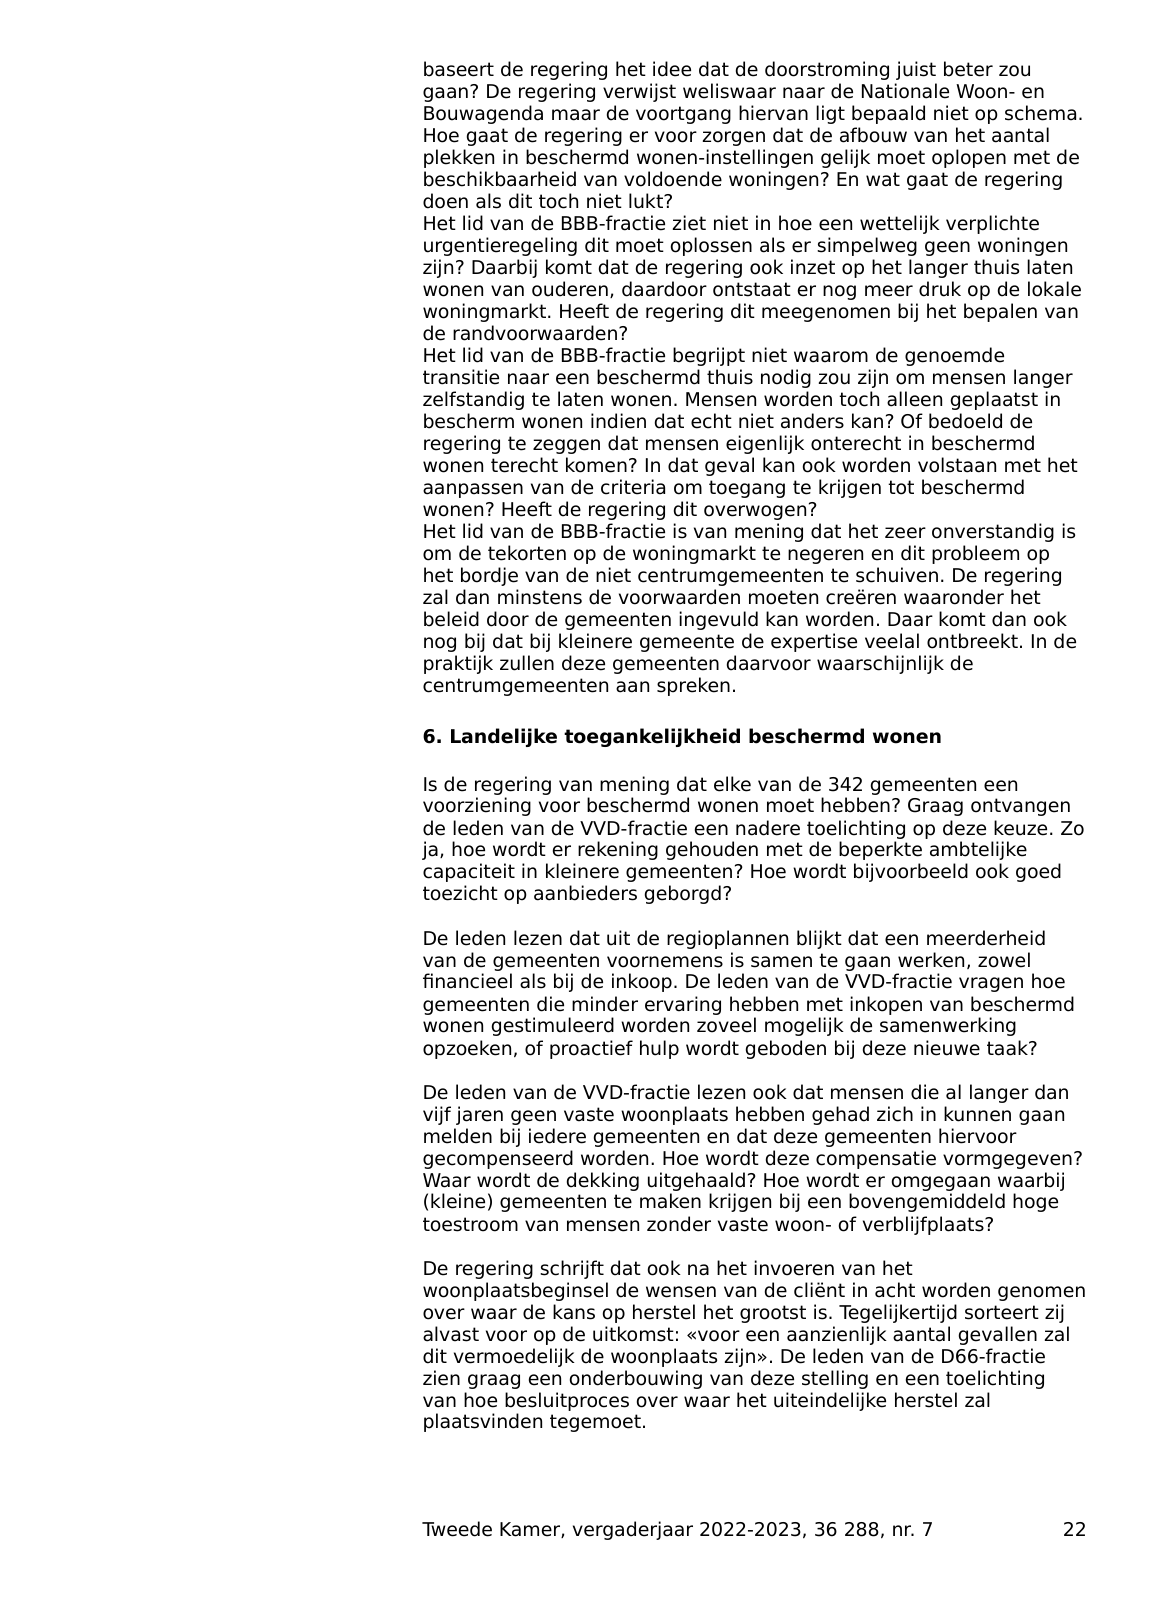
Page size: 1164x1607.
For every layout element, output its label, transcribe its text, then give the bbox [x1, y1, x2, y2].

text De regering schrijft dat ook na het invoeren van het woonplaatsbeginsel de wensen van de cliënt in acht worden genomen over waar de kans op herstel het grootst is. Tegelijkertijd sorteert zij alvast voor op de uitkomst: «voor een aanzienlijk aantal gevallen zal dit vermoedelijk de woonplaats zijn». De leden van de D66-fractie zien graag een onderbouwing van deze stelling en een toelichting van hoe besluitproces over waar het uiteindelijke herstel zal plaatsvinden tegemoet. [422, 1258, 1087, 1433]
text De leden lezen dat uit de regioplannen blijkt dat een meerderheid van de gemeenten voornemens is samen te gaan werken, zowel financieel als bij de inkoop. De leden van de VVD-fractie vragen hoe gemeenten die minder ervaring hebben met inkopen van beschermd wonen gestimuleerd worden zoveel mogelijk de samenwerking opzoeken, of proactief hulp wordt geboden bij deze nieuwe taak? [422, 927, 1087, 1059]
subtitle 6. Landelijke toegankelijkheid beschermd wonen [422, 726, 1087, 748]
text Het lid van de BBB-fractie is van mening dat het zeer onverstandig is om de tekorten op de woningmarkt te negeren en dit probleem op het bordje van de niet centrumgemeenten te schuiven. De regering zal dan minstens de voorwaarden moeten creëren waaronder het beleid door de gemeenten ingevuld kan worden. Daar komt dan ook nog bij dat bij kleinere gemeente de expertise veelal ontbreekt. In de praktijk zullen deze gemeenten daarvoor waarschijnlijk de centrumgemeenten aan spreken. [422, 521, 1087, 696]
text Het lid van de BBB-fractie begrijpt niet waarom de genoemde transitie naar een beschermd thuis nodig zou zijn om mensen langer zelfstandig te laten wonen. Mensen worden toch alleen geplaatst in bescherm wonen indien dat echt niet anders kan? Of bedoeld de regering te zeggen dat mensen eigenlijk onterecht in beschermd wonen terecht komen? In dat geval kan ook worden volstaan met het aanpassen van de criteria om toegang te krijgen tot beschermd wonen? Heeft de regering dit overwogen? [422, 345, 1087, 521]
text De leden van de VVD-fractie lezen ook dat mensen die al langer dan vijf jaren geen vaste woonplaats hebben gehad zich in kunnen gaan melden bij iedere gemeenten en dat deze gemeenten hiervoor gecompenseerd worden. Hoe wordt deze compensatie vormgegeven? Waar wordt de dekking uitgehaald? Hoe wordt er omgegaan waarbij (kleine) gemeenten te maken krijgen bij een bovengemiddeld hoge toestroom van mensen zonder vaste woon- of verblijfplaats? [422, 1082, 1087, 1235]
text baseert de regering het idee dat de doorstroming juist beter zou gaan? De regering verwijst weliswaar naar de Nationale Woon- en Bouwagenda maar de voortgang hiervan ligt bepaald niet op schema. Hoe gaat de regering er voor zorgen dat de afbouw van het aantal plekken in beschermd wonen-instellingen gelijk moet oplopen met de beschikbaarheid van voldoende woningen? En wat gaat de regering doen als dit toch niet lukt? [422, 59, 1087, 213]
text Het lid van de BBB-fractie ziet niet in hoe een wettelijk verplichte urgentieregeling dit moet oplossen als er simpelweg geen woningen zijn? Daarbij komt dat de regering ook inzet op het langer thuis laten wonen van ouderen, daardoor ontstaat er nog meer druk op de lokale woningmarkt. Heeft de regering dit meegenomen bij het bepalen van de randvoorwaarden? [422, 213, 1087, 345]
text Is de regering van mening dat elke van de 342 gemeenten een voorziening voor beschermd wonen moet hebben? Graag ontvangen de leden van de VVD-fractie een nadere toelichting op deze keuze. Zo ja, hoe wordt er rekening gehouden met de beperkte ambtelijke capaciteit in kleinere gemeenten? Hoe wordt bijvoorbeeld ook goed toezicht op aanbieders geborgd? [422, 773, 1087, 905]
